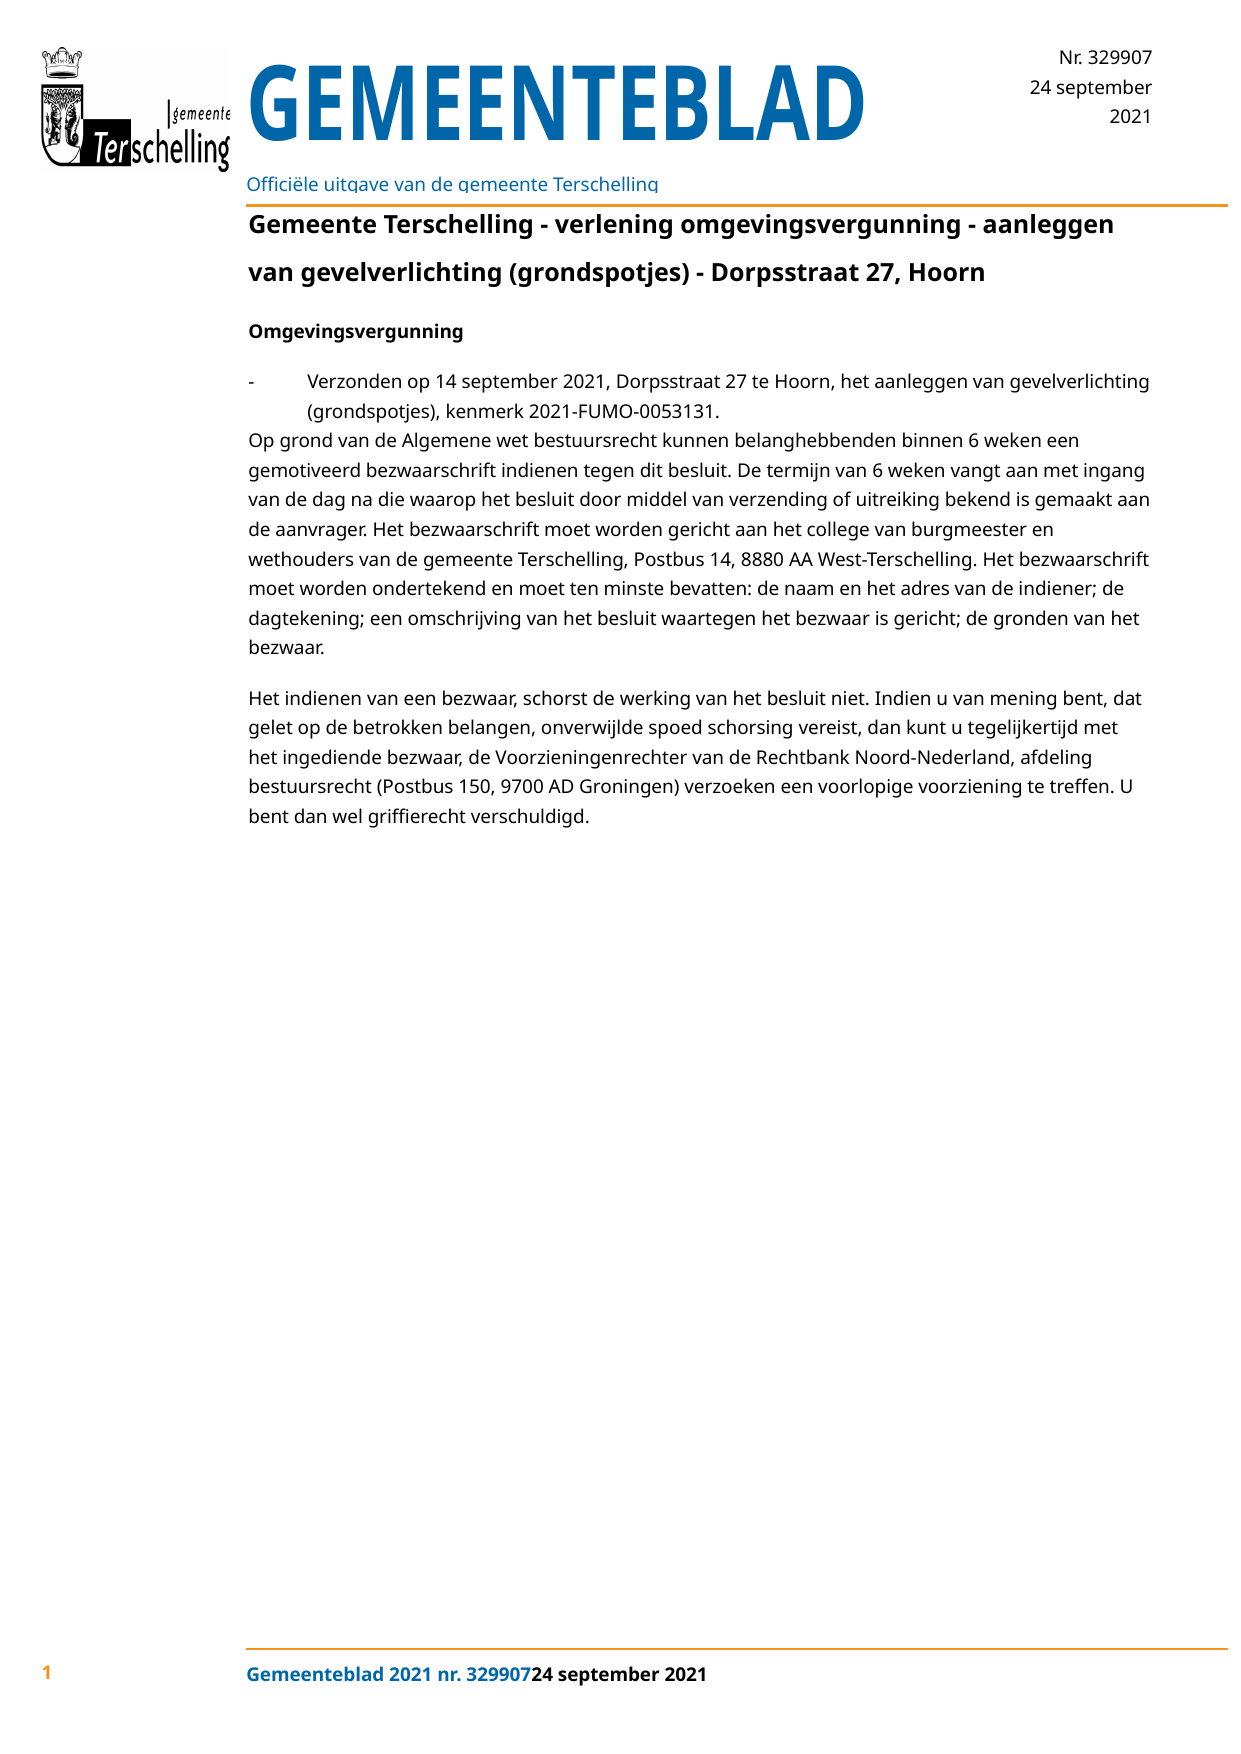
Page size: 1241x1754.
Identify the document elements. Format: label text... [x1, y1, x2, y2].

text Gemeente Terschelling - verlening omgevingsvergunning - aanleggen van gevelverlichting (grondspotjes) - Dorpsstraat 27, Hoorn [248, 207, 1152, 288]
picture [41, 47, 231, 172]
list Verzonden op 14 september 2021, Dorpsstraat 27 te Hoorn, het aanleggen van gevelverlichting (grondspotjes), kenmerk 2021-FUMO-0053131. [248, 368, 1152, 424]
text Het indienen van een bezwaar, schorst de werking van het besluit niet. Indien u van mening bent, dat gelet op de betrokken belangen, onverwijlde spoed schorsing vereist, dan kunt u tegelijkertijd met het ingediende bezwaar, de Voorzieningenrechter van de Rechtbank Noord-Nederland, afdeling bestuursrecht (Postbus 150, 9700 AD Groningen) verzoeken een voorlopige voorziening te treffen. U bent dan wel griffierecht verschuldigd. [248, 685, 1152, 829]
text Op grond van de Algemene wet bestuursrecht kunnen belanghebbenden binnen 6 weken een gemotiveerd bezwaarschrift indienen tegen dit besluit. De termijn van 6 weken vangt aan met ingang van de dag na die waarop het besluit door middel van verzending of uitreiking bekend is gemaakt aan de aanvrager. Het bezwaarschrift moet worden gericht aan het college van burgmeester en wethouders van de gemeente Terschelling, Postbus 14, 8880 AA West-Terschelling. Het bezwaarschrift moet worden ondertekend en moet ten minste bevatten: de naam en het adres van de indiener; de dagtekening; een omschrijving van het besluit waartegen het bezwaar is gericht; de gronden van het bezwaar. [248, 427, 1152, 660]
text Omgevingsvergunning [248, 318, 1152, 344]
